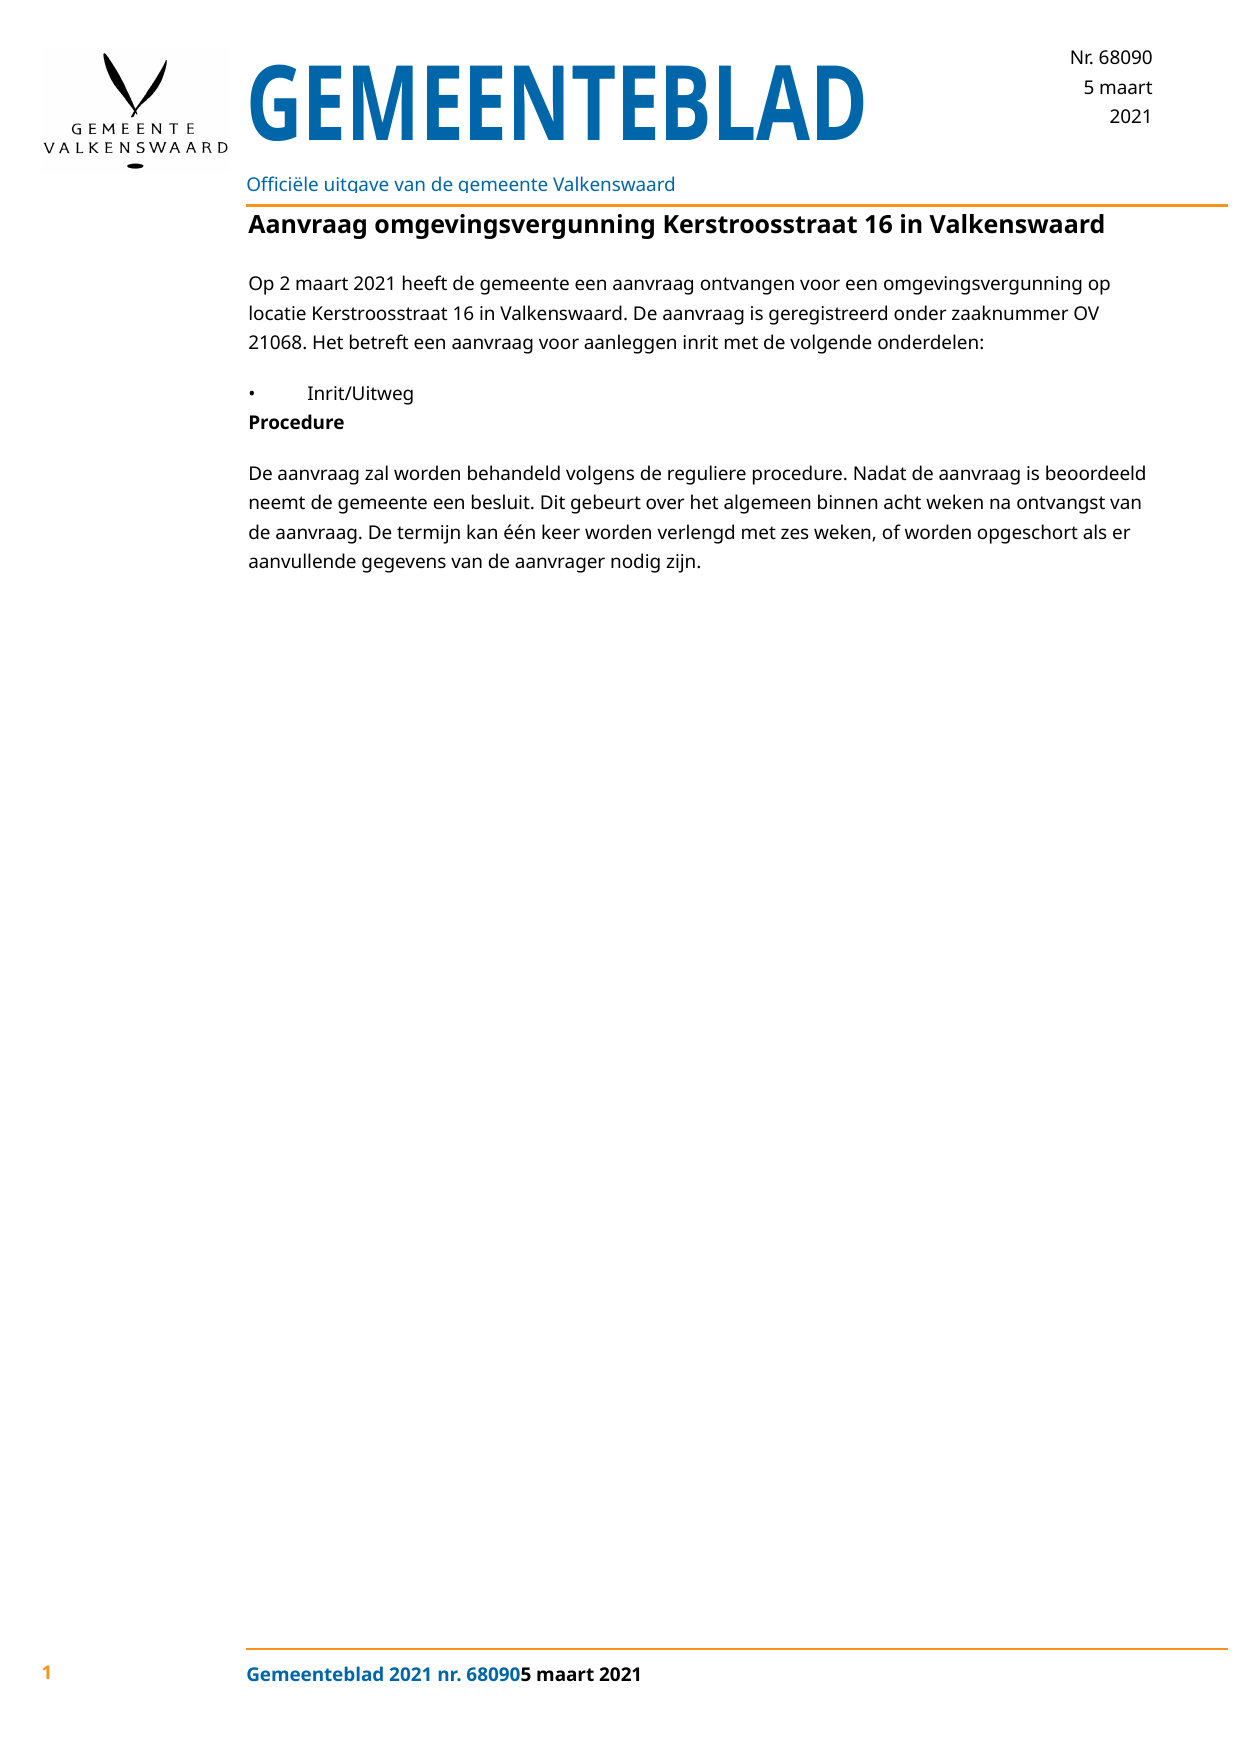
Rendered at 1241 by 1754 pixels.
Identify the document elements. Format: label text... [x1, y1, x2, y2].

text De aanvraag zal worden behandeld volgens de reguliere procedure. Nadat de aanvraag is beoordeeld neemt de gemeente een besluit. Dit gebeurt over het algemeen binnen acht weken na ontvangst van de aanvraag. De termijn kan één keer worden verlengd met zes weken, of worden opgeschort als er aanvullende gegevens van de aanvrager nodig zijn. [248, 460, 1152, 574]
picture [41, 47, 231, 172]
text Procedure [248, 409, 1152, 435]
text Op 2 maart 2021 heeft de gemeente een aanvraag ontvangen voor een omgevingsvergunning op locatie Kerstroosstraat 16 in Valkenswaard. De aanvraag is geregistreerd onder zaaknummer OV 21068. Het betreft een aanvraag voor aanleggen inrit met de volgende onderdelen: [248, 270, 1152, 355]
list Inrit/Uitweg [248, 380, 1152, 406]
text Aanvraag omgevingsvergunning Kerstroosstraat 16 in Valkenswaard [248, 207, 1152, 241]
